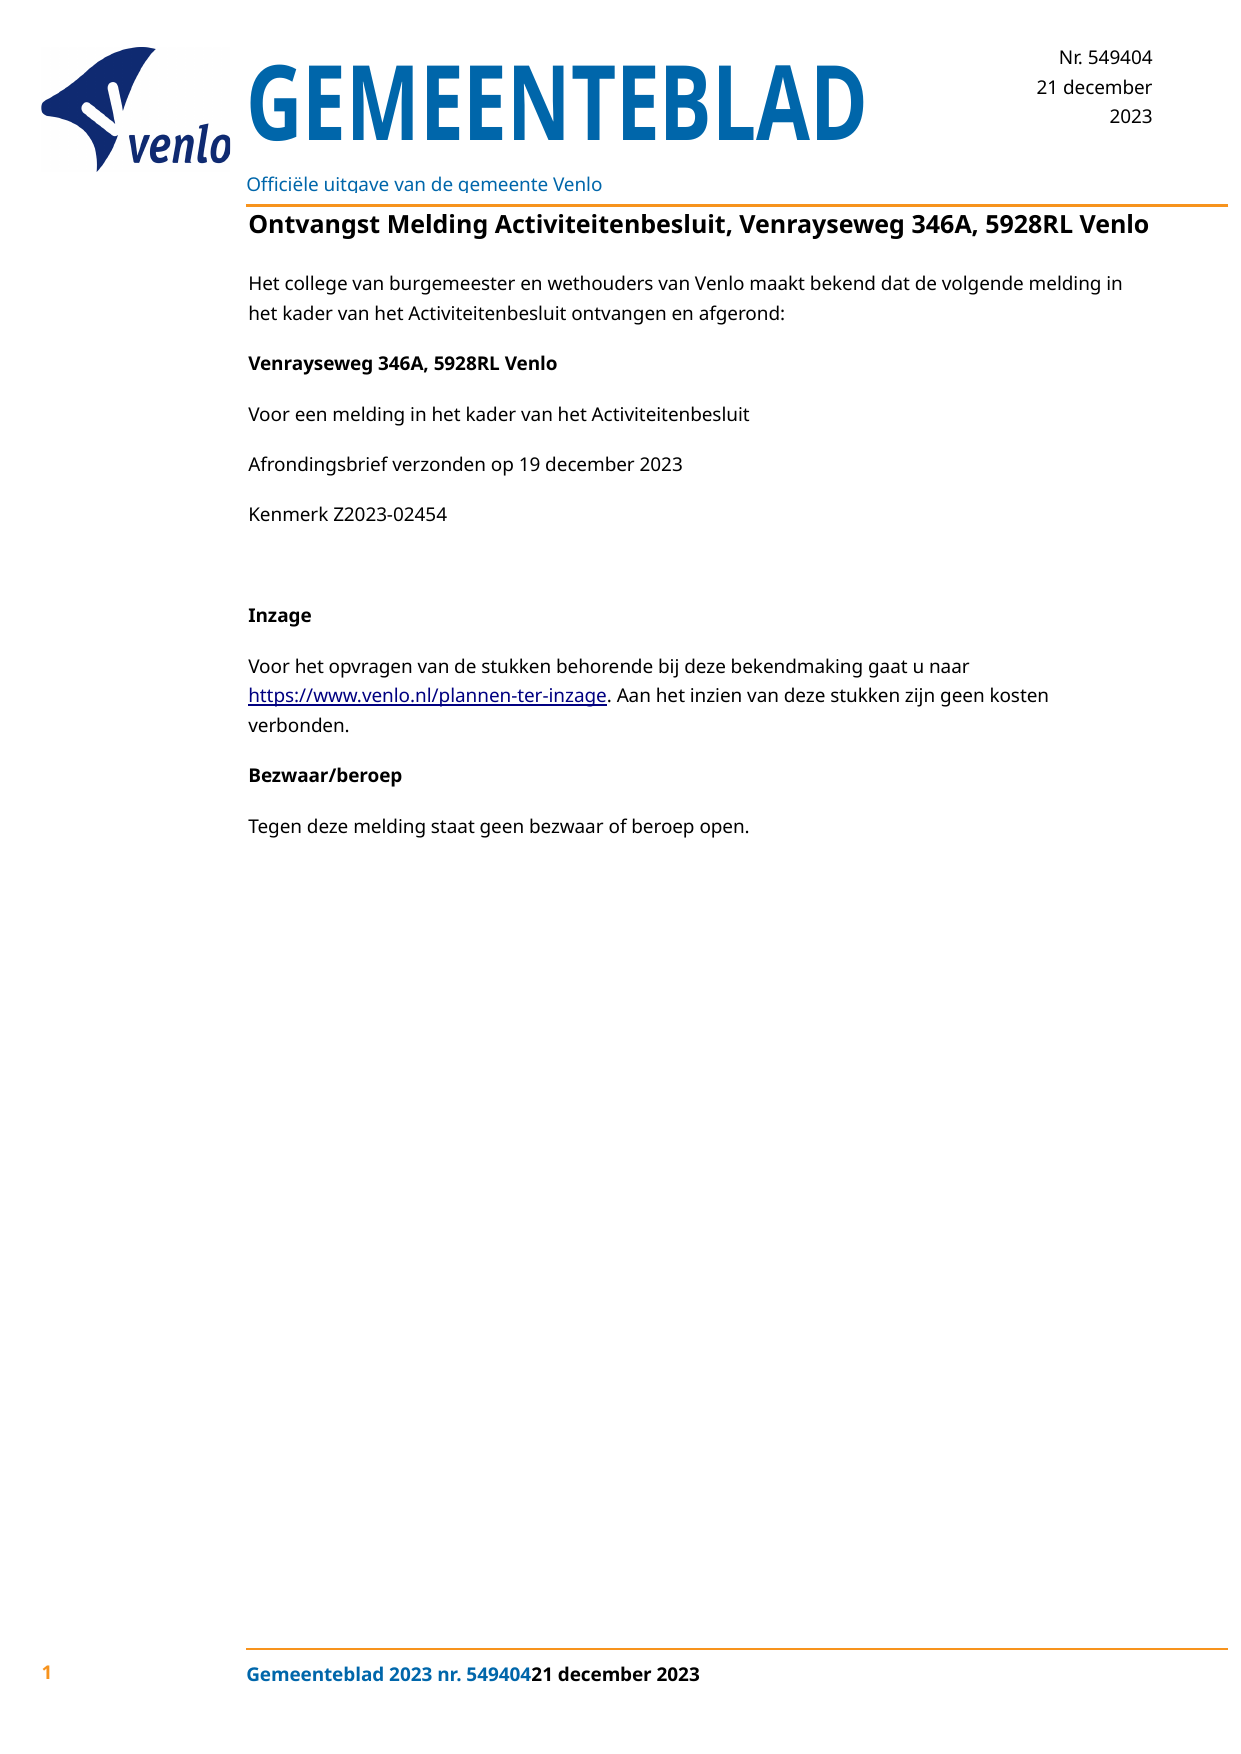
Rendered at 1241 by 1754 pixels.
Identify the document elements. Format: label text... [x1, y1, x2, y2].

text Kenmerk Z2023-02454 [248, 502, 1152, 527]
text Ontvangst Melding Activiteitenbesluit, Venrayseweg 346A, 5928RL Venlo [248, 207, 1152, 241]
text Het college van burgemeester en wethouders van Venlo maakt bekend dat de volgende melding in het kader van het Activiteitenbesluit ontvangen en afgerond: [248, 270, 1152, 326]
picture [41, 47, 231, 172]
text Inzage [248, 602, 1152, 628]
text Voor een melding in het kader van het Activiteitenbesluit [248, 401, 1152, 426]
text Tegen deze melding staat geen bezwaar of beroep open. [248, 813, 1152, 838]
text Bezwaar/beroep [248, 762, 1152, 788]
text Voor het opvragen van de stukken behorende bij deze bekendmaking gaat u naar https://www.venlo.nl/plannen-ter-inzage. Aan het inzien van deze stukken zijn geen kosten verbonden. [248, 653, 1152, 738]
text Afrondingsbrief verzonden op 19 december 2023 [248, 451, 1152, 477]
text Venrayseweg 346A, 5928RL Venlo [248, 350, 1152, 376]
